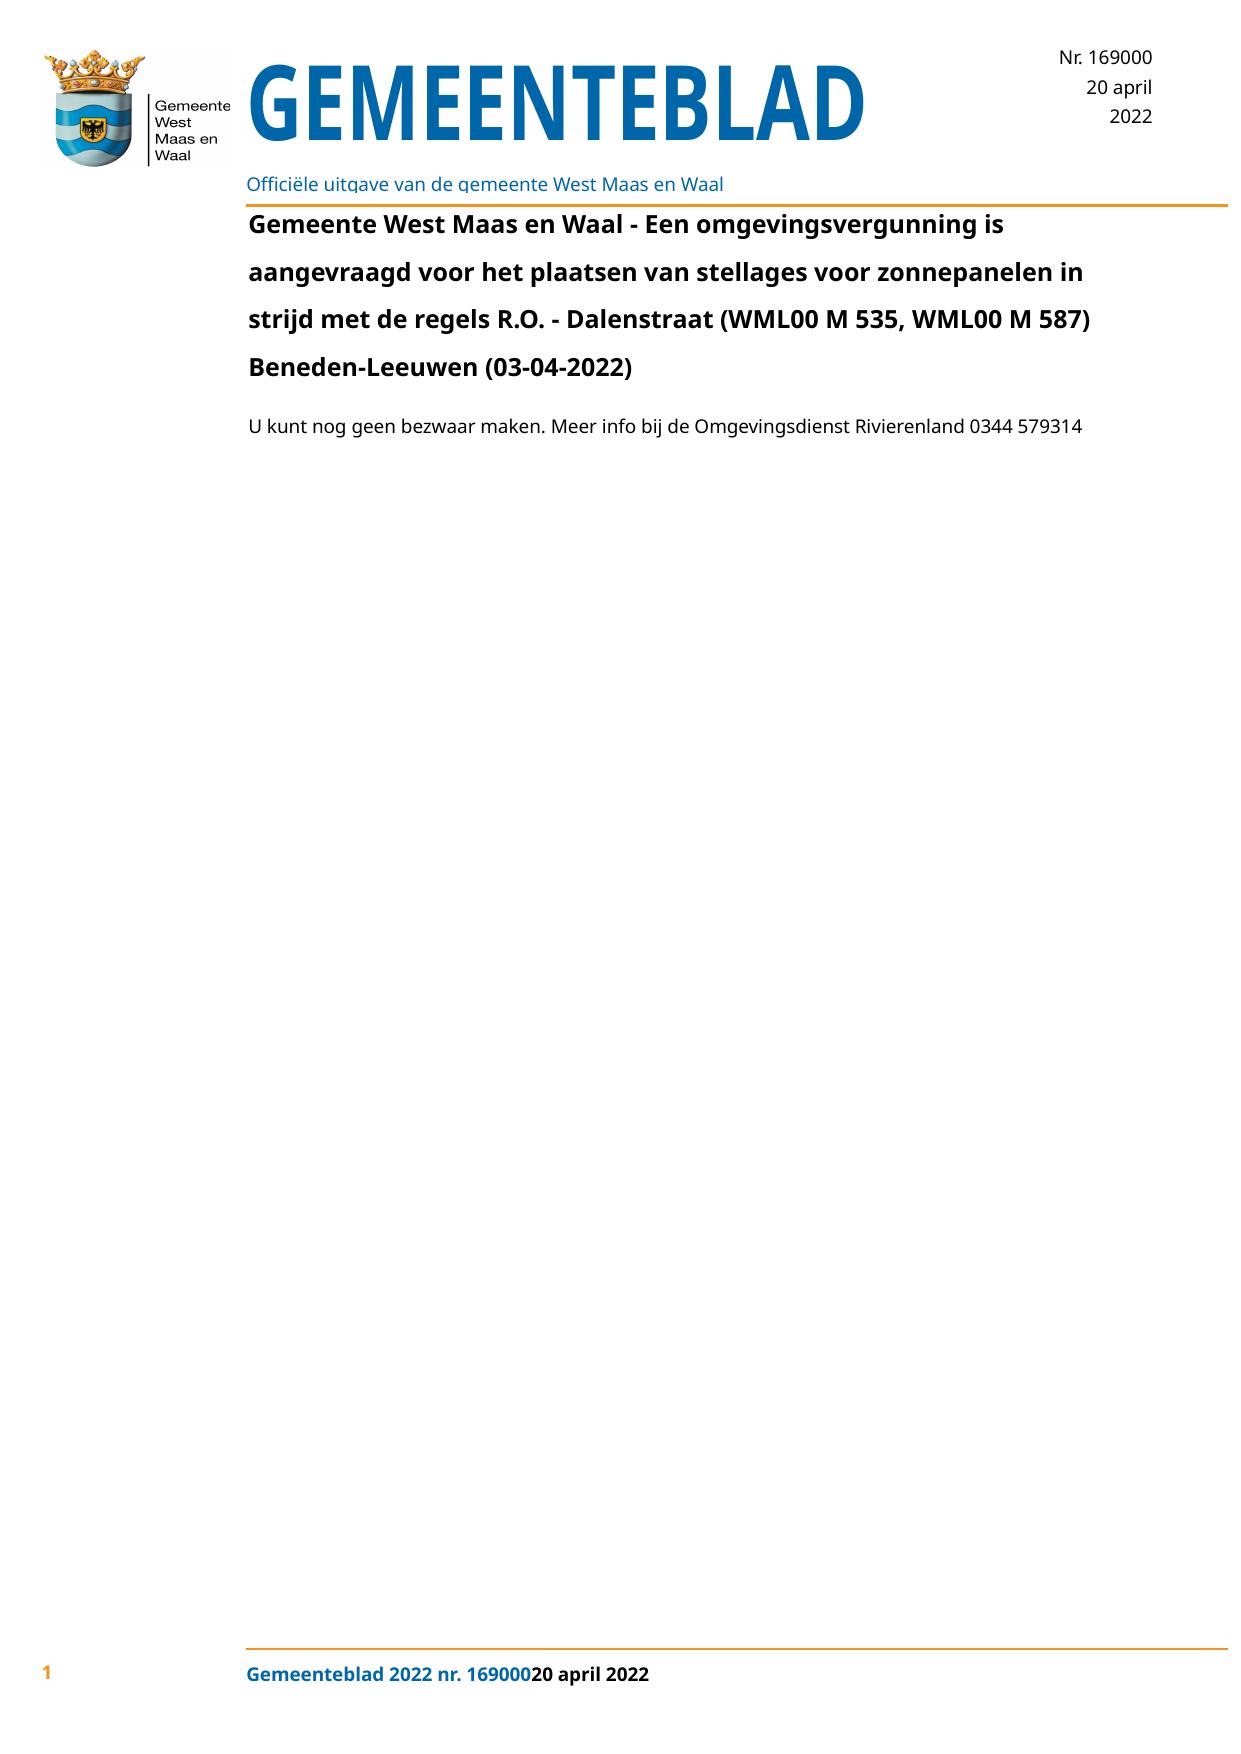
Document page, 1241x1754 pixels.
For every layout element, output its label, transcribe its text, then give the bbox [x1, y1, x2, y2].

text Gemeente West Maas en Waal - Een omgevingsvergunning is aangevraagd voor het plaatsen van stellages voor zonnepanelen in strijd met de regels R.O. - Dalenstraat (WML00 M 535, WML00 M 587) Beneden-Leeuwen (03-04-2022) [248, 207, 1152, 384]
picture [41, 47, 231, 172]
text U kunt nog geen bezwaar maken. Meer info bij de Omgevingsdienst Rivierenland 0344 579314 [248, 413, 1152, 439]
